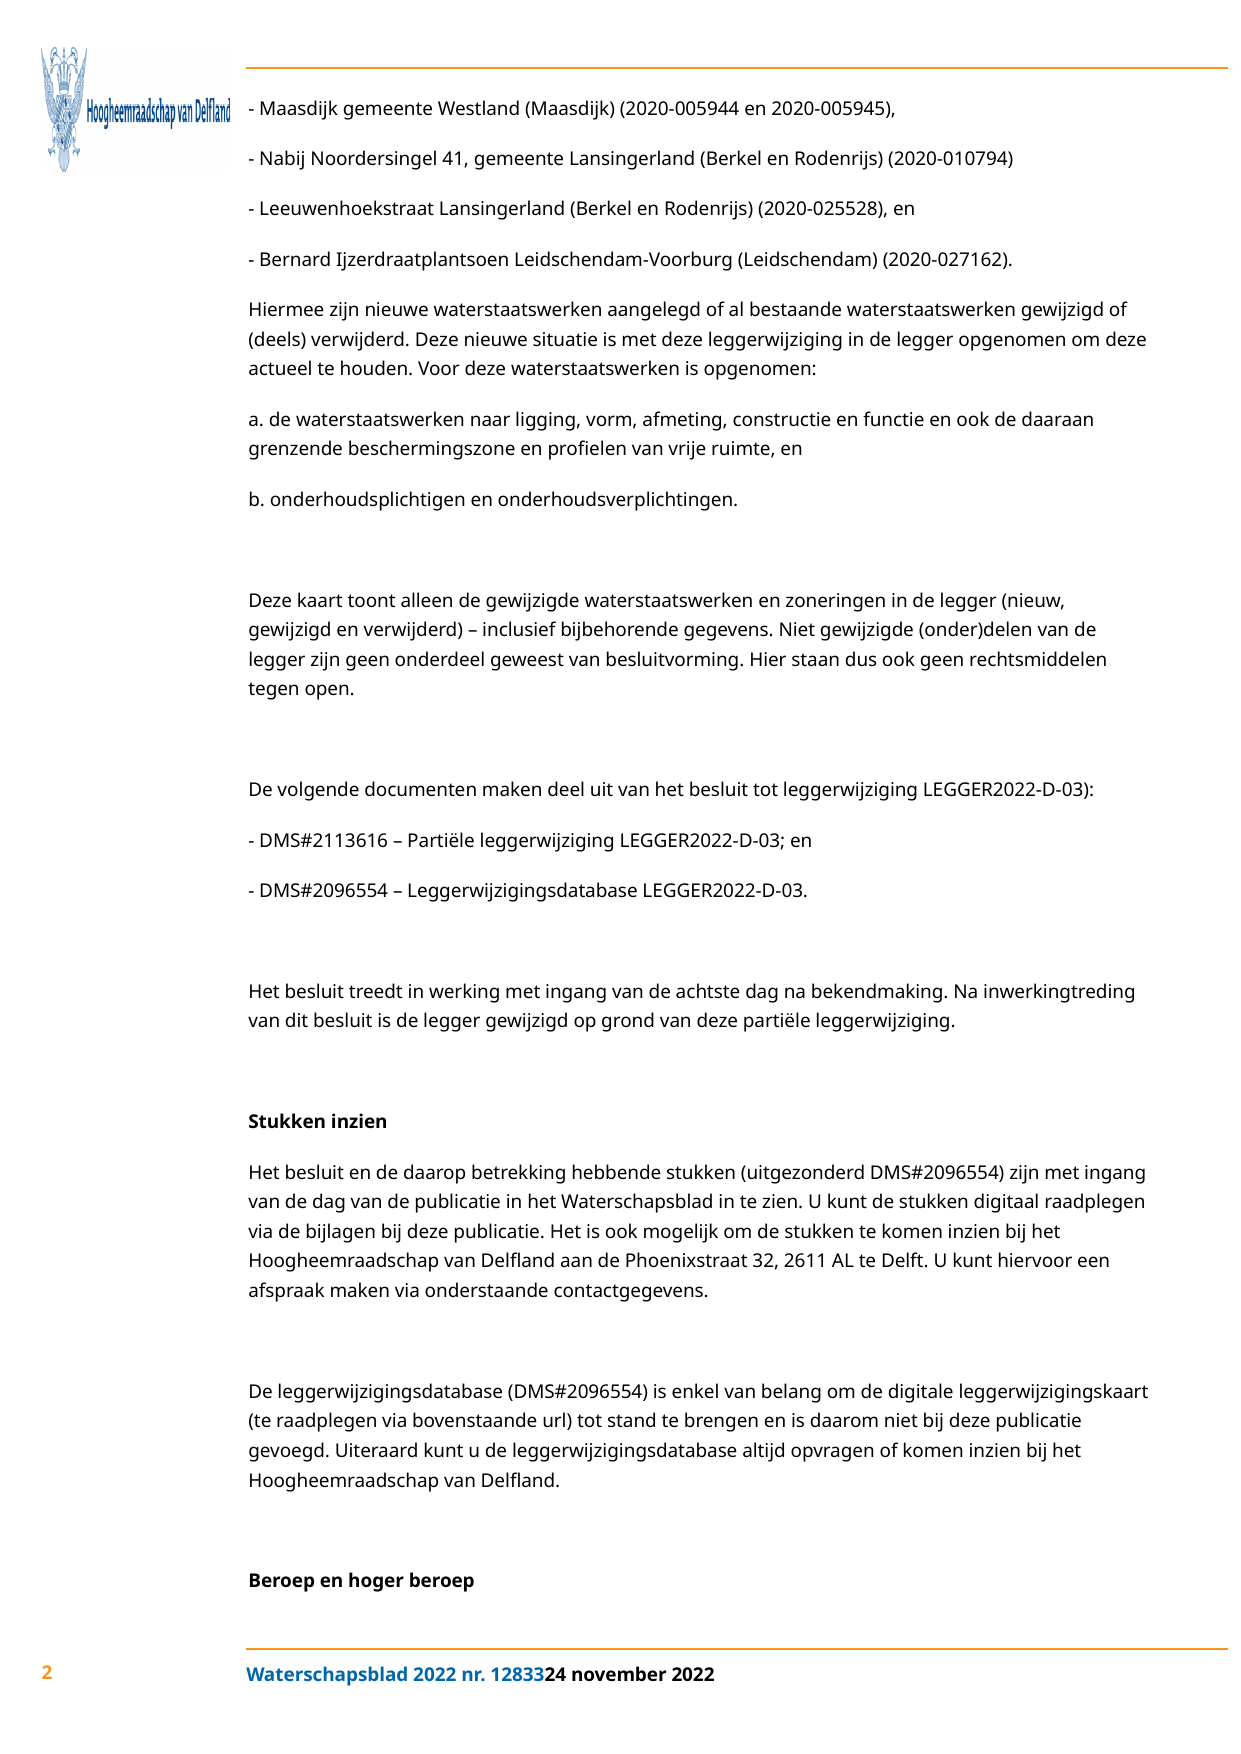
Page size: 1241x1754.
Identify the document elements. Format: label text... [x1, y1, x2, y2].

text De leggerwijzigingsdatabase (DMS#2096554) is enkel van belang om de digitale leggerwijzigingskaart (te raadplegen via bovenstaande url) tot stand te brengen en is daarom niet bij deze publicatie gevoegd. Uiteraard kunt u de leggerwijzigingsdatabase altijd opvragen of komen inzien bij het Hoogheemraadschap van Delfland. [248, 1378, 1152, 1493]
text - Leeuwenhoekstraat Lansingerland (Berkel en Rodenrijs) (2020-025528), en [248, 196, 1152, 221]
picture [41, 47, 231, 172]
text Het besluit en de daarop betrekking hebbende stukken (uitgezonderd DMS#2096554) zijn met ingang van de dag van de publicatie in het Waterschapsblad in te zien. U kunt de stukken digitaal raadplegen via de bijlagen bij deze publicatie. Het is ook mogelijk om de stukken te komen inzien bij het Hoogheemraadschap van Delfland aan de Phoenixstraat 32, 2611 AL te Delft. U kunt hiervoor een afspraak maken via onderstaande contactgegevens. [248, 1159, 1152, 1303]
text - Nabij Noordersingel 41, gemeente Lansingerland (Berkel en Rodenrijs) (2020-010794) [248, 145, 1152, 171]
text b. onderhoudsplichtigen en onderhoudsverplichtingen. [248, 486, 1152, 512]
text De volgende documenten maken deel uit van het besluit tot leggerwijziging LEGGER2022-D-03): [248, 776, 1152, 802]
text Stukken inzien [248, 1108, 1152, 1134]
text - Bernard Ijzerdraatplantsoen Leidschendam-Voorburg (Leidschendam) (2020-027162). [248, 246, 1152, 272]
text Hiermee zijn nieuwe waterstaatswerken aangelegd of al bestaande waterstaatswerken gewijzigd of (deels) verwijderd. Deze nieuwe situatie is met deze leggerwijziging in de legger opgenomen om deze actueel te houden. Voor deze waterstaatswerken is opgenomen: [248, 296, 1152, 381]
text - DMS#2096554 – Leggerwijzigingsdatabase LEGGER2022-D-03. [248, 877, 1152, 903]
text - Maasdijk gemeente Westland (Maasdijk) (2020-005944 en 2020-005945), [248, 95, 1152, 121]
text - DMS#2113616 – Partiële leggerwijziging LEGGER2022-D-03; en [248, 827, 1152, 853]
text Het besluit treedt in werking met ingang van de achtste dag na bekendmaking. Na inwerkingtreding van dit besluit is de legger gewijzigd op grond van deze partiële leggerwijziging. [248, 978, 1152, 1033]
text Beroep en hoger beroep [248, 1568, 1152, 1593]
text Deze kaart toont alleen de gewijzigde waterstaatswerken en zoneringen in de legger (nieuw, gewijzigd en verwijderd) – inclusief bijbehorende gegevens. Niet gewijzigde (onder)delen van de legger zijn geen onderdeel geweest van besluitvorming. Hier staan dus ook geen rechtsmiddelen tegen open. [248, 587, 1152, 701]
text a. de waterstaatswerken naar ligging, vorm, afmeting, constructie en functie en ook de daaraan grenzende beschermingszone en profielen van vrije ruimte, en [248, 406, 1152, 461]
